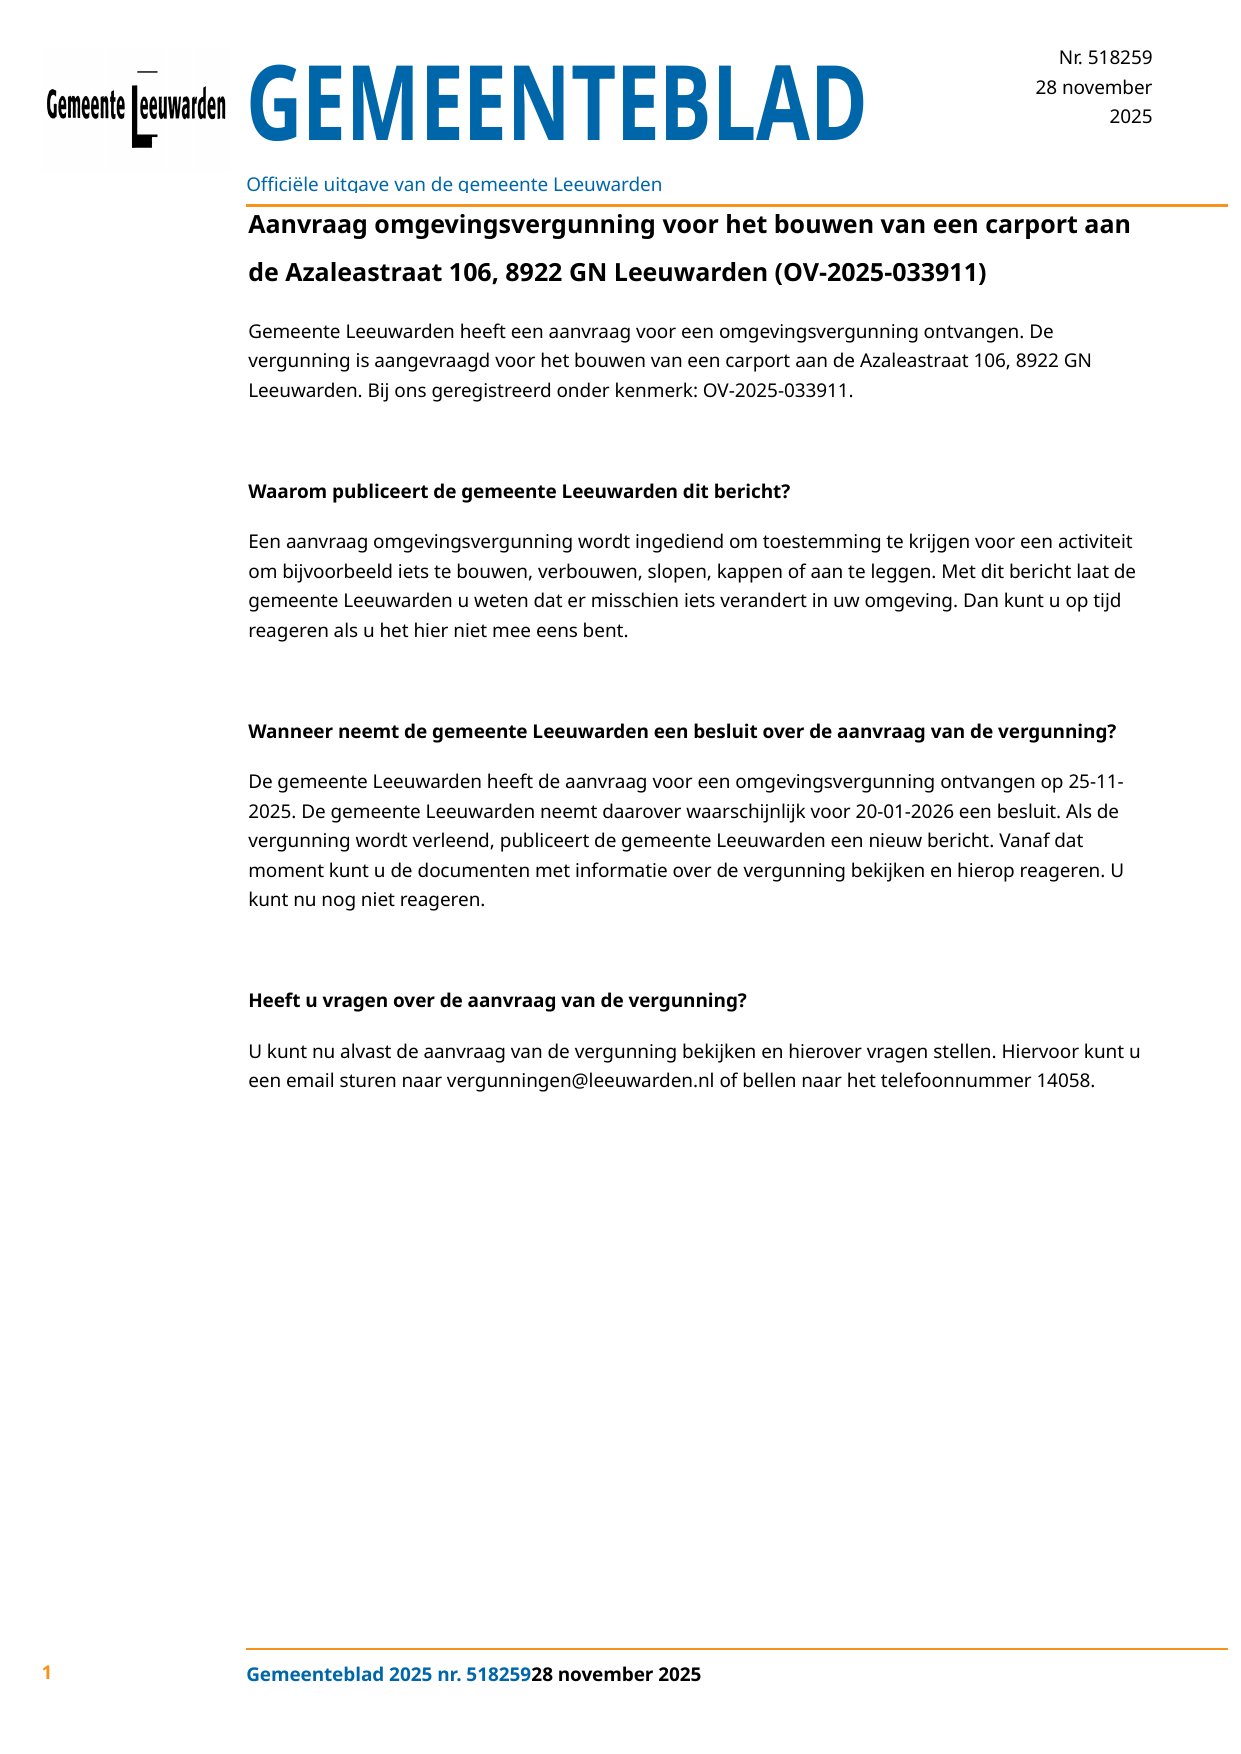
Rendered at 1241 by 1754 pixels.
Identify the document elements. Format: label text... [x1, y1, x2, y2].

text Heeft u vragen over de aanvraag van de vergunning? [248, 987, 1152, 1013]
text U kunt nu alvast de aanvraag van de vergunning bekijken en hierover vragen stellen. Hiervoor kunt u een email sturen naar vergunningen@leeuwarden.nl of bellen naar het telefoonnummer 14058. [248, 1038, 1152, 1093]
text Een aanvraag omgevingsvergunning wordt ingediend om toestemming te krijgen voor een activiteit om bijvoorbeeld iets te bouwen, verbouwen, slopen, kappen of aan te leggen. Met dit bericht laat de gemeente Leeuwarden u weten dat er misschien iets verandert in uw omgeving. Dan kunt u op tijd reageren als u het hier niet mee eens bent. [248, 528, 1152, 643]
text Waarom publiceert de gemeente Leeuwarden dit bericht? [248, 478, 1152, 504]
picture [41, 47, 231, 172]
text Wanneer neemt de gemeente Leeuwarden een besluit over de aanvraag van de vergunning? [248, 718, 1152, 744]
text De gemeente Leeuwarden heeft de aanvraag voor een omgevingsvergunning ontvangen op 25-11-2025. De gemeente Leeuwarden neemt daarover waarschijnlijk voor 20-01-2026 een besluit. Als de vergunning wordt verleend, publiceert de gemeente Leeuwarden een nieuw bericht. Vanaf dat moment kunt u de documenten met informatie over de vergunning bekijken en hierop reageren. U kunt nu nog niet reageren. [248, 768, 1152, 912]
text Aanvraag omgevingsvergunning voor het bouwen van een carport aan de Azaleastraat 106, 8922 GN Leeuwarden (OV-2025-033911) [248, 207, 1152, 288]
text Gemeente Leeuwarden heeft een aanvraag voor een omgevingsvergunning ontvangen. De vergunning is aangevraagd voor het bouwen van een carport aan de Azaleastraat 106, 8922 GN Leeuwarden. Bij ons geregistreerd onder kenmerk: OV-2025-033911. [248, 318, 1152, 403]
